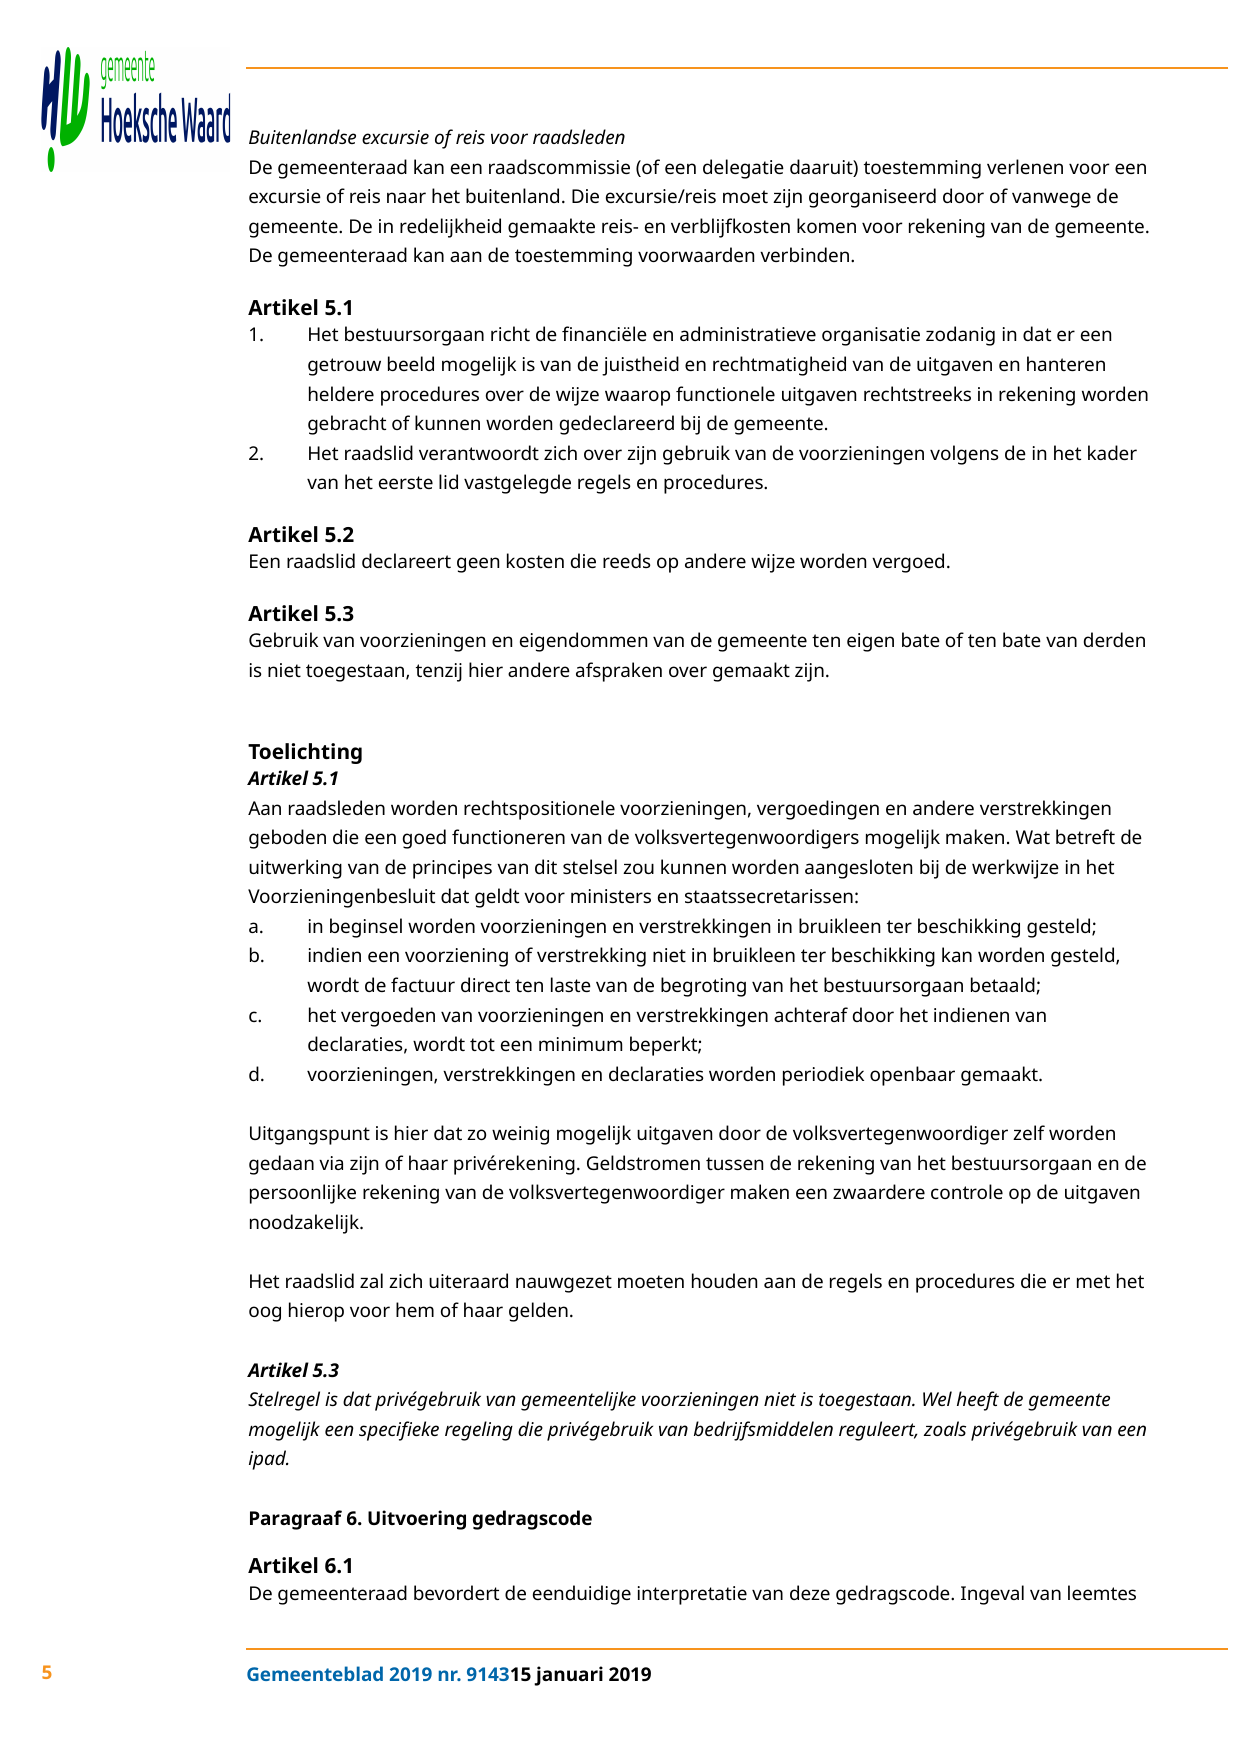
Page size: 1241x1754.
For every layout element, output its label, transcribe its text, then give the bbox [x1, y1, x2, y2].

text Aan raadsleden worden rechtspositionele voorzieningen, vergoedingen en andere verstrekkingen geboden die een goed functioneren van de volksvertegenwoordigers mogelijk maken. Wat betreft de uitwerking van de principes van dit stelsel zou kunnen worden aangesloten bij de werkwijze in het Voorzieningenbesluit dat geldt voor ministers en staatssecretarissen: [248, 795, 1152, 909]
text Artikel 5.1 [248, 293, 1152, 322]
picture [41, 47, 231, 172]
list Het bestuursorgaan richt de financiële en administratieve organisatie zodanig in dat er een getrouw beeld mogelijk is van de juistheid en rechtmatigheid van de uitgaven en hanteren heldere procedures over de wijze waarop functionele uitgaven rechtstreeks in rekening worden gebracht of kunnen worden gedeclareerd bij de gemeente. [248, 322, 1152, 436]
text Artikel 5.1 [248, 765, 1152, 791]
text Gebruik van voorzieningen en eigendommen van de gemeente ten eigen bate of ten bate van derden is niet toegestaan, tenzij hier andere afspraken over gemaakt zijn. [248, 627, 1152, 682]
text Buitenlandse excursie of reis voor raadsleden [248, 124, 1152, 150]
text Artikel 5.2 [248, 520, 1152, 548]
text Een raadslid declareert geen kosten die reeds op andere wijze worden vergoed. [248, 548, 1152, 574]
text Artikel 6.1 [248, 1551, 1152, 1580]
text Artikel 5.3 [248, 599, 1152, 627]
text Stelregel is dat privégebruik van gemeentelijke voorzieningen niet is toegestaan. Wel heeft de gemeente mogelijk een specifieke regeling die privégebruik van bedrijfsmiddelen reguleert, zoals privégebruik van een ipad. [248, 1386, 1152, 1471]
text Toelichting [248, 737, 1152, 765]
text De gemeenteraad kan een raadscommissie (of een delegatie daaruit) toestemming verlenen voor een excursie of reis naar het buitenland. Die excursie/reis moet zijn georganiseerd door of vanwege de gemeente. De in redelijkheid gemaakte reis- en verblijfkosten komen voor rekening van de gemeente. De gemeenteraad kan aan de toestemming voorwaarden verbinden. [248, 154, 1152, 268]
text De gemeenteraad bevordert de eenduidige interpretatie van deze gedragscode. Ingeval van leemtes [248, 1580, 1152, 1606]
list indien een voorziening of verstrekking niet in bruikleen ter beschikking kan worden gesteld, wordt de factuur direct ten laste van de begroting van het bestuursorgaan betaald; [248, 943, 1152, 998]
text Paragraaf 6. Uitvoering gedragscode [248, 1505, 1152, 1531]
text Uitgangspunt is hier dat zo weinig mogelijk uitgaven door de volksvertegenwoordiger zelf worden gedaan via zijn of haar privérekening. Geldstromen tussen de rekening van het bestuursorgaan en de persoonlijke rekening van de volksvertegenwoordiger maken een zwaardere controle op de uitgaven noodzakelijk. [248, 1120, 1152, 1235]
list voorzieningen, verstrekkingen en declaraties worden periodiek openbaar gemaakt. [248, 1061, 1152, 1087]
text Het raadslid zal zich uiteraard nauwgezet moeten houden aan de regels en procedures die er met het oog hierop voor hem of haar gelden. [248, 1268, 1152, 1323]
list in beginsel worden voorzieningen en verstrekkingen in bruikleen ter beschikking gesteld; [248, 913, 1152, 939]
list het vergoeden van voorzieningen en verstrekkingen achteraf door het indienen van declaraties, wordt tot een minimum beperkt; [248, 1002, 1152, 1057]
text Artikel 5.3 [248, 1357, 1152, 1383]
list Het raadslid verantwoordt zich over zijn gebruik van de voorzieningen volgens de in het kader van het eerste lid vastgelegde regels en procedures. [248, 440, 1152, 495]
